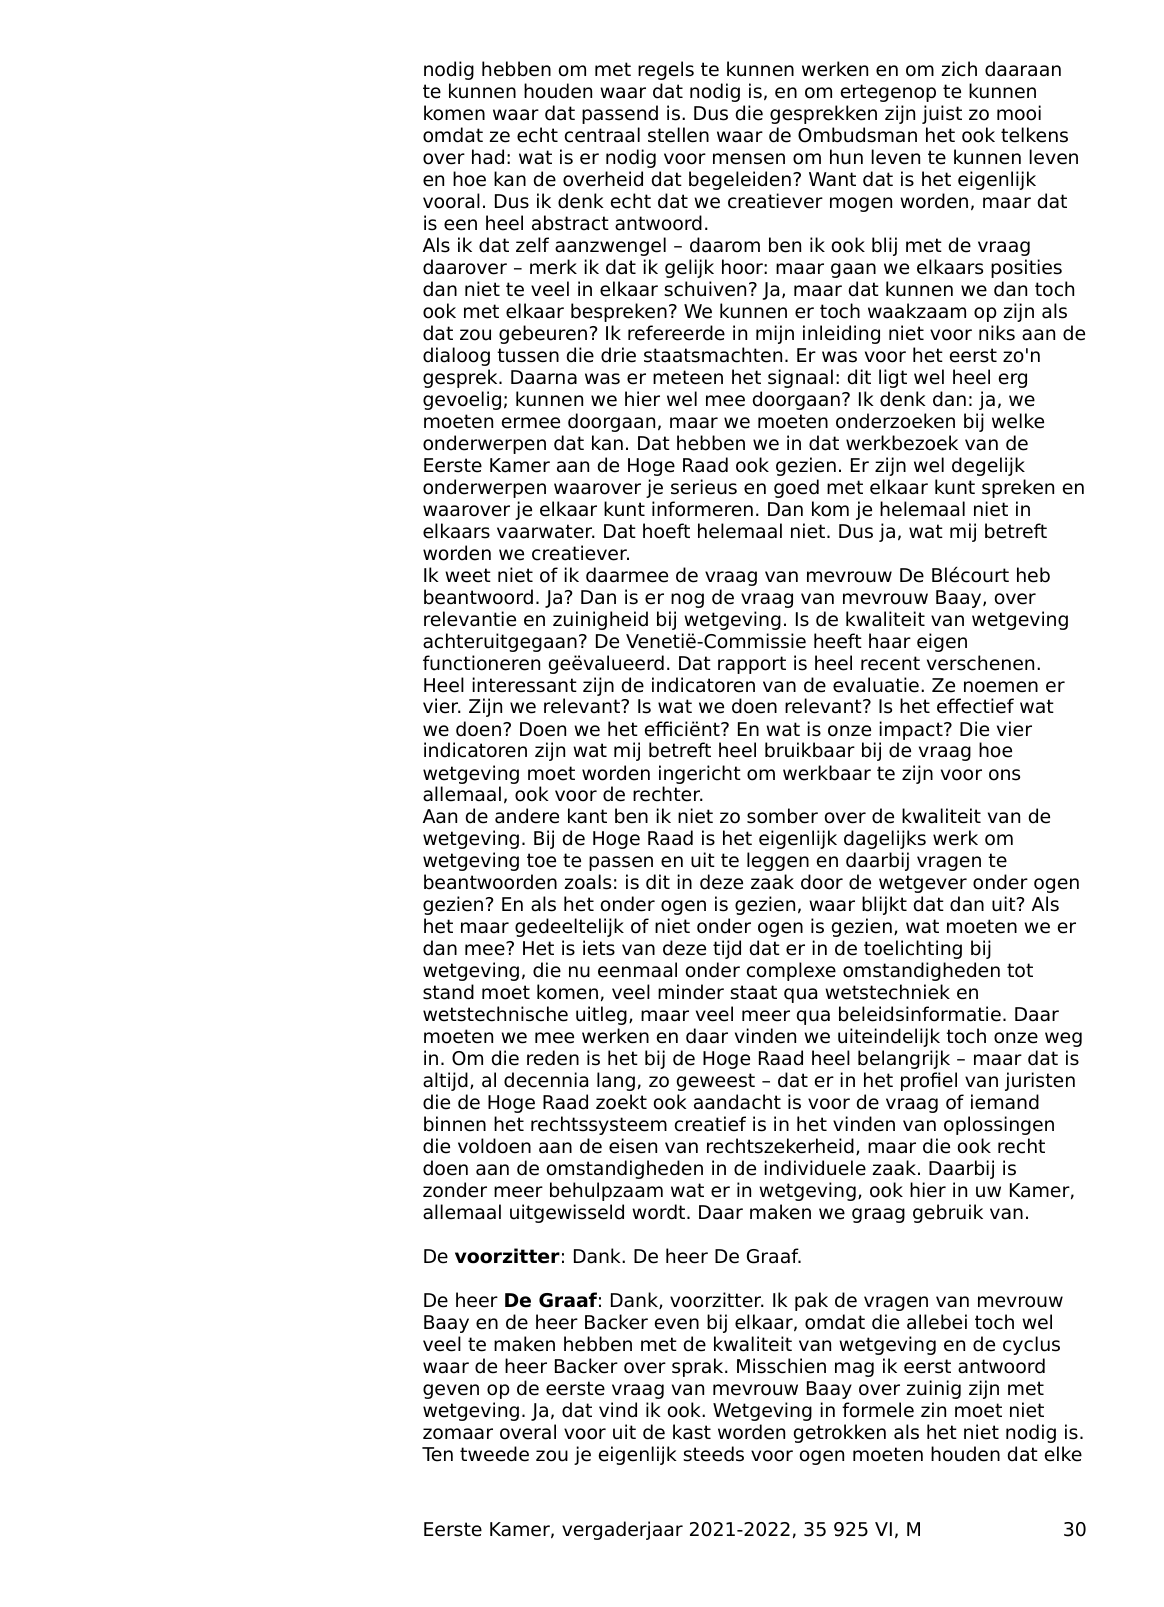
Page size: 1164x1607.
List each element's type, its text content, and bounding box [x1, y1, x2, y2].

text Als ik dat zelf aanzwengel – daarom ben ik ook blij met de vraag daarover – merk ik dat ik gelijk hoor: maar gaan we elkaars posities dan niet te veel in elkaar schuiven? Ja, maar dat kunnen we dan toch ook met elkaar bespreken? We kunnen er toch waakzaam op zijn als dat zou gebeuren? Ik refereerde in mijn inleiding niet voor niks aan de dialoog tussen die drie staatsmachten. Er was voor het eerst zo'n gesprek. Daarna was er meteen het signaal: dit ligt wel heel erg gevoelig; kunnen we hier wel mee doorgaan? Ik denk dan: ja, we moeten ermee doorgaan, maar we moeten onderzoeken bij welke onderwerpen dat kan. Dat hebben we in dat werkbezoek van de Eerste Kamer aan de Hoge Raad ook gezien. Er zijn wel degelijk onderwerpen waarover je serieus en goed met elkaar kunt spreken en waarover je elkaar kunt informeren. Dan kom je helemaal niet in elkaars vaarwater. Dat hoeft helemaal niet. Dus ja, wat mij betreft worden we creatiever. [422, 235, 1087, 564]
text De heer De Graaf: Dank, voorzitter. Ik pak de vragen van mevrouw Baay en de heer Backer even bij elkaar, omdat die allebei toch wel veel te maken hebben met de kwaliteit van wetgeving en de cyclus waar de heer Backer over sprak. Misschien mag ik eerst antwoord geven op de eerste vraag van mevrouw Baay over zuinig zijn met wetgeving. Ja, dat vind ik ook. Wetgeving in formele zin moet niet zomaar overal voor uit de kast worden getrokken als het niet nodig is. Ten tweede zou je eigenlijk steeds voor ogen moeten houden dat elke [422, 1290, 1087, 1466]
text Aan de andere kant ben ik niet zo somber over de kwaliteit van de wetgeving. Bij de Hoge Raad is het eigenlijk dagelijks werk om wetgeving toe te passen en uit te leggen en daarbij vragen te beantwoorden zoals: is dit in deze zaak door de wetgever onder ogen gezien? En als het onder ogen is gezien, waar blijkt dat dan uit? Als het maar gedeeltelijk of niet onder ogen is gezien, wat moeten we er dan mee? Het is iets van deze tijd dat er in de toelichting bij wetgeving, die nu eenmaal onder complexe omstandigheden tot stand moet komen, veel minder staat qua wetstechniek en wetstechnische uitleg, maar veel meer qua beleidsinformatie. Daar moeten we mee werken en daar vinden we uiteindelijk toch onze weg in. Om die reden is het bij de Hoge Raad heel belangrijk – maar dat is altijd, al decennia lang, zo geweest – dat er in het profiel van juristen die de Hoge Raad zoekt ook aandacht is voor de vraag of iemand binnen het rechtssysteem creatief is in het vinden van oplossingen die voldoen aan de eisen van rechtszekerheid, maar die ook recht doen aan de omstandigheden in de individuele zaak. Daarbij is zonder meer behulpzaam wat er in wetgeving, ook hier in uw Kamer, allemaal uitgewisseld wordt. Daar maken we graag gebruik van. [422, 806, 1087, 1224]
text Ik weet niet of ik daarmee de vraag van mevrouw De Blécourt heb beantwoord. Ja? Dan is er nog de vraag van mevrouw Baay, over relevantie en zuinigheid bij wetgeving. Is de kwaliteit van wetgeving achteruitgegaan? De Venetië-Commissie heeft haar eigen functioneren geëvalueerd. Dat rapport is heel recent verschenen. Heel interessant zijn de indicatoren van de evaluatie. Ze noemen er vier. Zijn we relevant? Is wat we doen relevant? Is het effectief wat we doen? Doen we het efficiënt? En wat is onze impact? Die vier indicatoren zijn wat mij betreft heel bruikbaar bij de vraag hoe wetgeving moet worden ingericht om werkbaar te zijn voor ons allemaal, ook voor de rechter. [422, 564, 1087, 806]
text nodig hebben om met regels te kunnen werken en om zich daaraan te kunnen houden waar dat nodig is, en om ertegenop te kunnen komen waar dat passend is. Dus die gesprekken zijn juist zo mooi omdat ze echt centraal stellen waar de Ombudsman het ook telkens over had: wat is er nodig voor mensen om hun leven te kunnen leven en hoe kan de overheid dat begeleiden? Want dat is het eigenlijk vooral. Dus ik denk echt dat we creatiever mogen worden, maar dat is een heel abstract antwoord. [422, 59, 1087, 235]
text De voorzitter: Dank. De heer De Graaf. [422, 1246, 1087, 1268]
